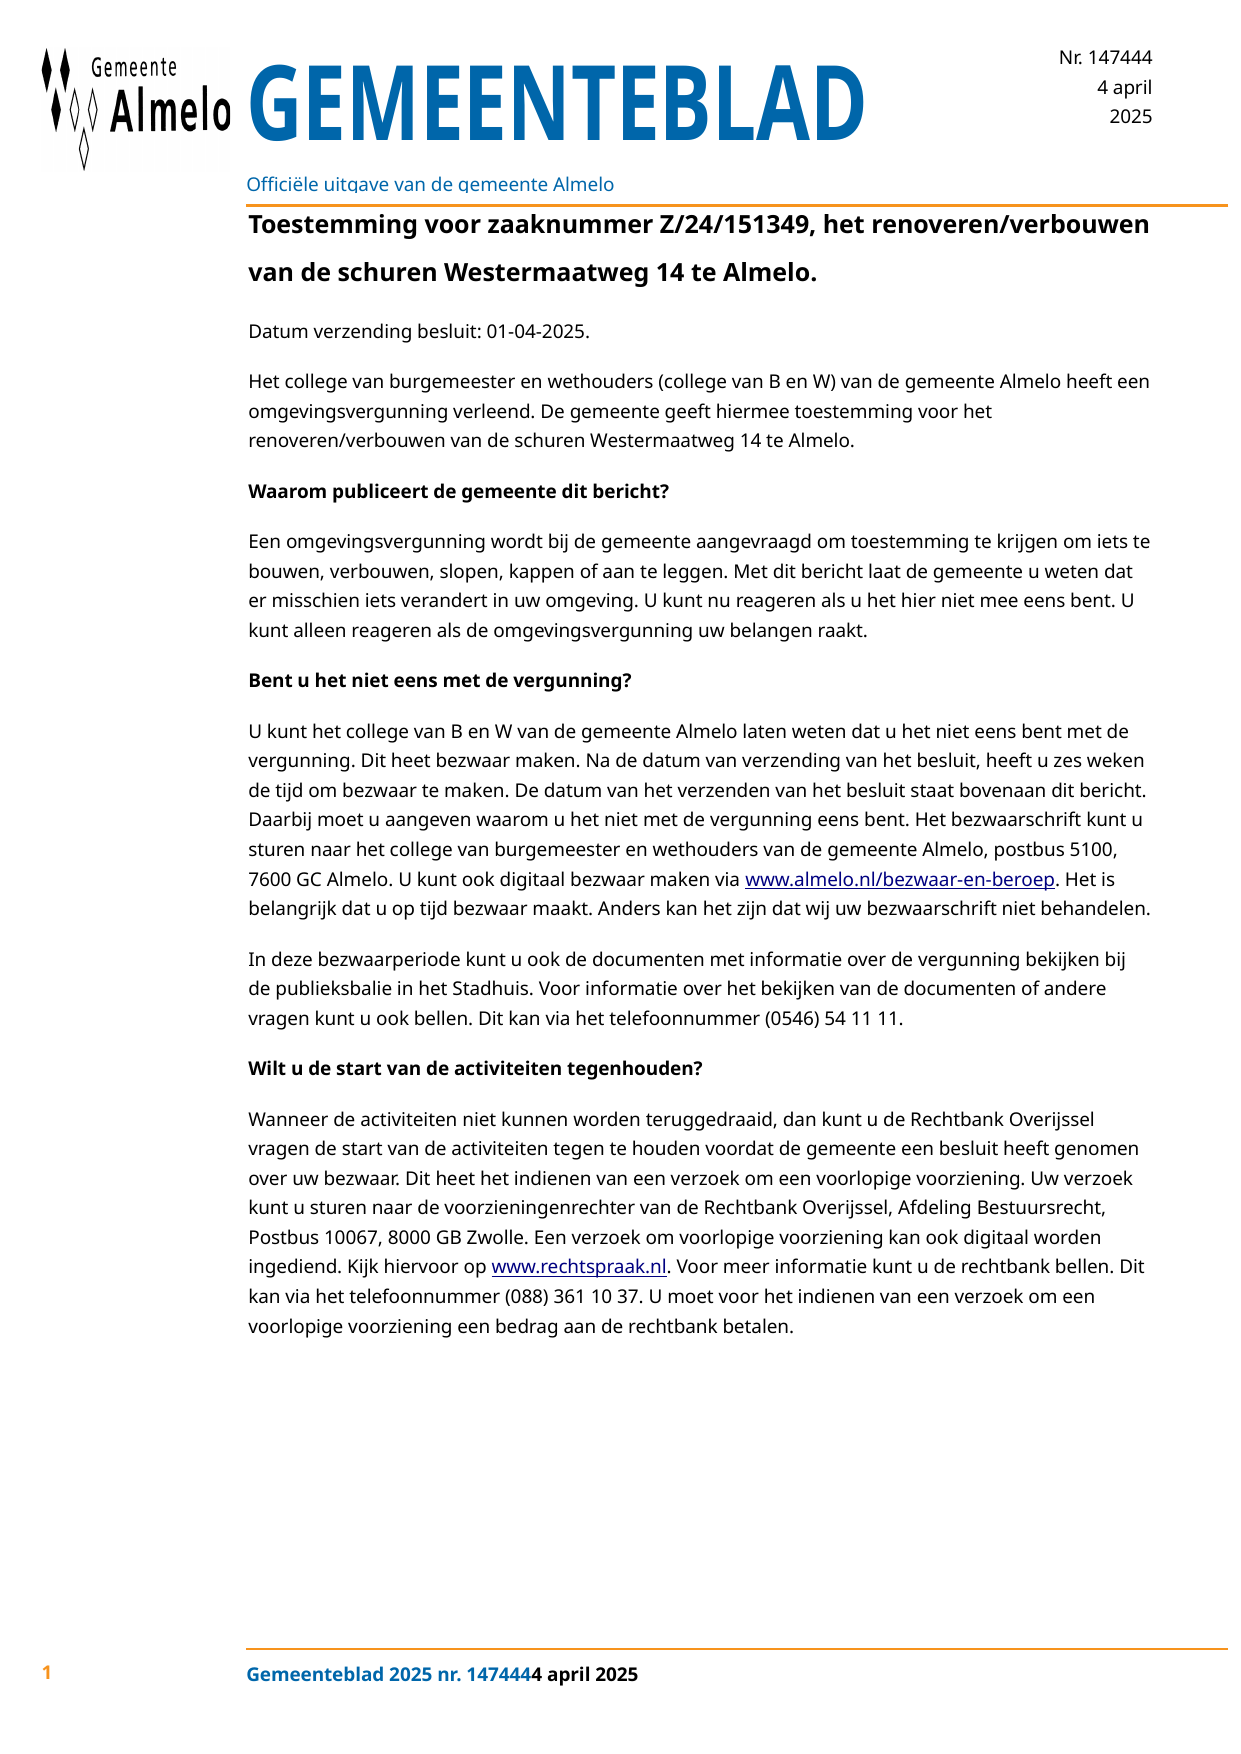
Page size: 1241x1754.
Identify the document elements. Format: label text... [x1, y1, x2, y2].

text Wanneer de activiteiten niet kunnen worden teruggedraaid, dan kunt u de Rechtbank Overijssel vragen de start van de activiteiten tegen te houden voordat de gemeente een besluit heeft genomen over uw bezwaar. Dit heet het indienen van een verzoek om een voorlopige voorziening. Uw verzoek kunt u sturen naar de voorzieningenrechter van de Rechtbank Overijssel, Afdeling Bestuursrecht, Postbus 10067, 8000 GB Zwolle. Een verzoek om voorlopige voorziening kan ook digitaal worden ingediend. Kijk hiervoor op www.rechtspraak.nl. Voor meer informatie kunt u de rechtbank bellen. Dit kan via het telefoonnummer (088) 361 10 37. U moet voor het indienen van een verzoek om een voorlopige voorziening een bedrag aan de rechtbank betalen. [248, 1106, 1152, 1339]
text Datum verzending besluit: 01-04-2025. [248, 318, 1152, 344]
text Het college van burgemeester en wethouders (college van B en W) van de gemeente Almelo heeft een omgevingsvergunning verleend. De gemeente geeft hiermee toestemming voor het renoveren/verbouwen van de schuren Westermaatweg 14 te Almelo. [248, 368, 1152, 453]
picture [41, 47, 231, 172]
text Bent u het niet eens met de vergunning? [248, 667, 1152, 693]
text Toestemming voor zaaknummer Z/24/151349, het renoveren/verbouwen van de schuren Westermaatweg 14 te Almelo. [248, 207, 1152, 288]
text U kunt het college van B en W van de gemeente Almelo laten weten dat u het niet eens bent met de vergunning. Dit heet bezwaar maken. Na de datum van verzending van het besluit, heeft u zes weken de tijd om bezwaar te maken. De datum van het verzenden van het besluit staat bovenaan dit bericht. Daarbij moet u aangeven waarom u het niet met de vergunning eens bent. Het bezwaarschrift kunt u sturen naar het college van burgemeester en wethouders van de gemeente Almelo, postbus 5100, 7600 GC Almelo. U kunt ook digitaal bezwaar maken via www.almelo.nl/bezwaar-en-beroep. Het is belangrijk dat u op tijd bezwaar maakt. Anders kan het zijn dat wij uw bezwaarschrift niet behandelen. [248, 718, 1152, 921]
text Een omgevingsvergunning wordt bij de gemeente aangevraagd om toestemming te krijgen om iets te bouwen, verbouwen, slopen, kappen of aan te leggen. Met dit bericht laat de gemeente u weten dat er misschien iets verandert in uw omgeving. U kunt nu reageren als u het hier niet mee eens bent. U kunt alleen reageren als de omgevingsvergunning uw belangen raakt. [248, 528, 1152, 643]
text Waarom publiceert de gemeente dit bericht? [248, 478, 1152, 504]
text Wilt u de start van de activiteiten tegenhouden? [248, 1055, 1152, 1081]
text In deze bezwaarperiode kunt u ook de documenten met informatie over de vergunning bekijken bij de publieksbalie in het Stadhuis. Voor informatie over het bekijken van de documenten of andere vragen kunt u ook bellen. Dit kan via het telefoonnummer (0546) 54 11 11. [248, 946, 1152, 1031]
